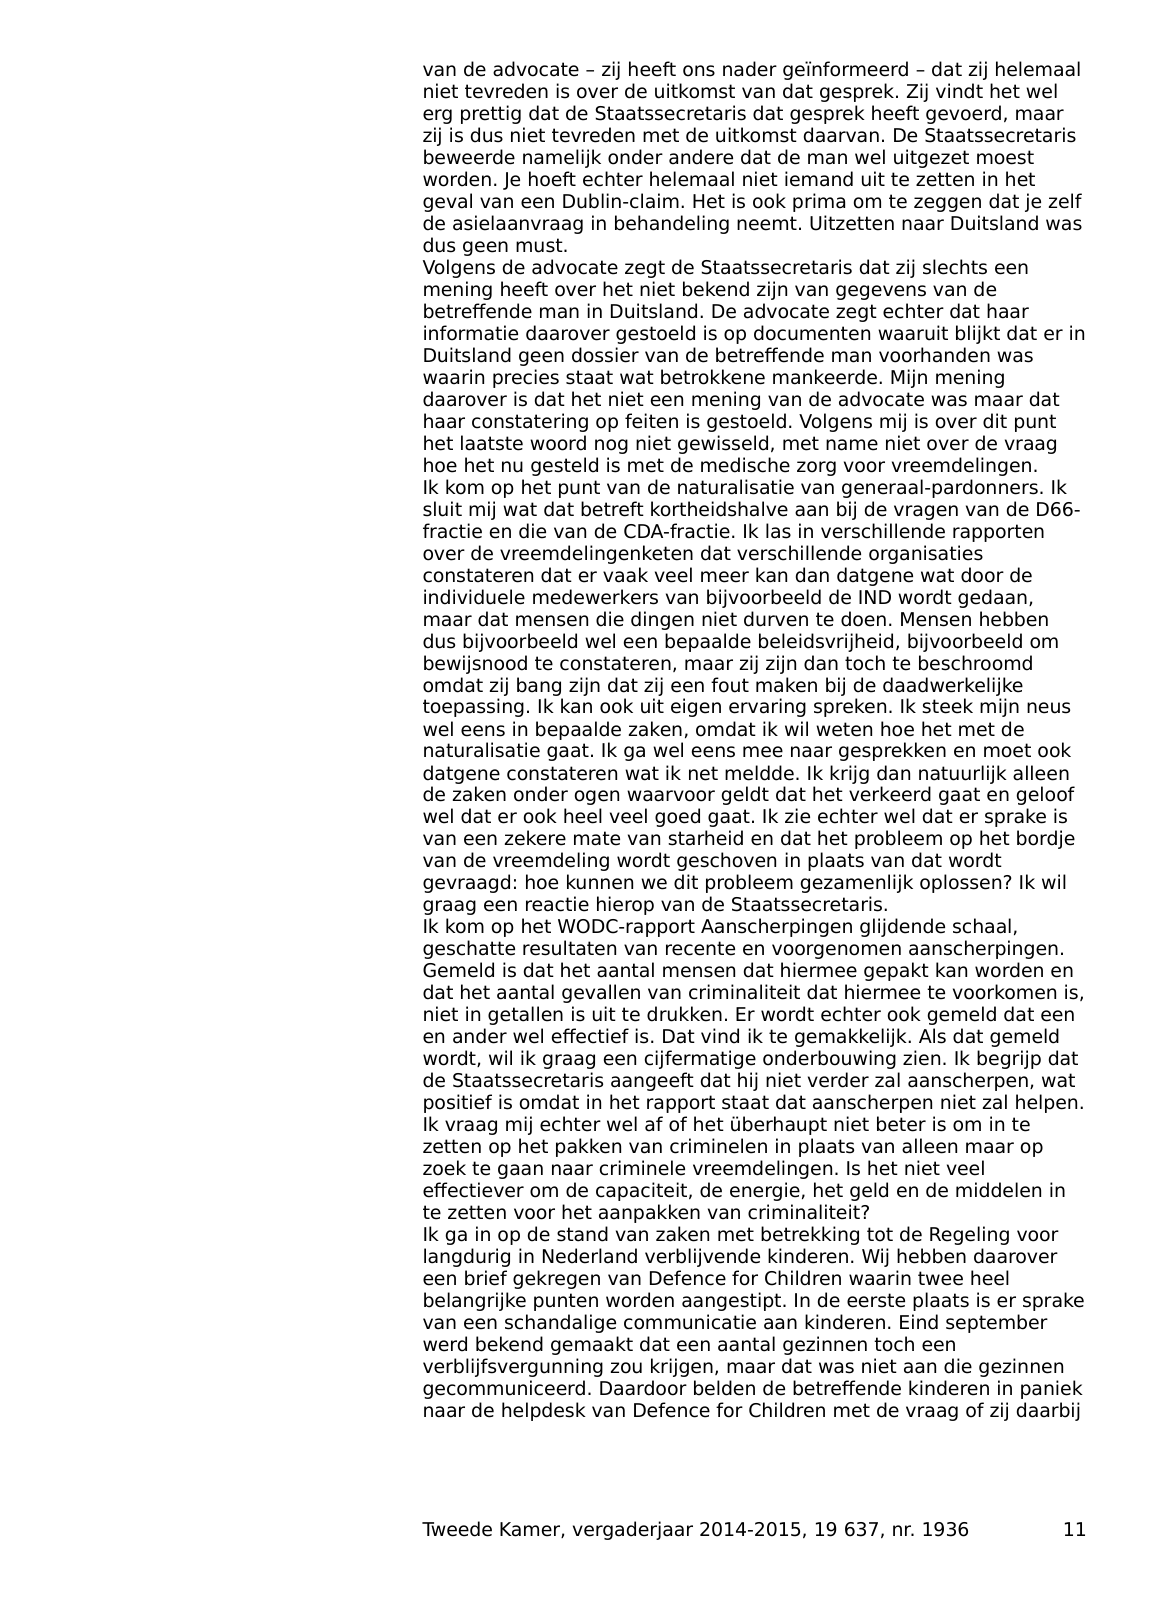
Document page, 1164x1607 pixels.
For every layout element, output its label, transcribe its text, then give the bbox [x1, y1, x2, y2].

text Ik kom op het WODC-rapport Aanscherpingen glijdende schaal, geschatte resultaten van recente en voorgenomen aanscherpingen. Gemeld is dat het aantal mensen dat hiermee gepakt kan worden en dat het aantal gevallen van criminaliteit dat hiermee te voorkomen is, niet in getallen is uit te drukken. Er wordt echter ook gemeld dat een en ander wel effectief is. Dat vind ik te gemakkelijk. Als dat gemeld wordt, wil ik graag een cijfermatige onderbouwing zien. Ik begrijp dat de Staatssecretaris aangeeft dat hij niet verder zal aanscherpen, wat positief is omdat in het rapport staat dat aanscherpen niet zal helpen. Ik vraag mij echter wel af of het überhaupt niet beter is om in te zetten op het pakken van criminelen in plaats van alleen maar op zoek te gaan naar criminele vreemdelingen. Is het niet veel effectiever om de capaciteit, de energie, het geld en de middelen in te zetten voor het aanpakken van criminaliteit? [422, 916, 1087, 1224]
text Ik kom op het punt van de naturalisatie van generaal-pardonners. Ik sluit mij wat dat betreft kortheidshalve aan bij de vragen van de D66-fractie en die van de CDA-fractie. Ik las in verschillende rapporten over de vreemdelingenketen dat verschillende organisaties constateren dat er vaak veel meer kan dan datgene wat door de individuele medewerkers van bijvoorbeeld de IND wordt gedaan, maar dat mensen die dingen niet durven te doen. Mensen hebben dus bijvoorbeeld wel een bepaalde beleidsvrijheid, bijvoorbeeld om bewijsnood te constateren, maar zij zijn dan toch te beschroomd omdat zij bang zijn dat zij een fout maken bij de daadwerkelijke toepassing. Ik kan ook uit eigen ervaring spreken. Ik steek mijn neus wel eens in bepaalde zaken, omdat ik wil weten hoe het met de naturalisatie gaat. Ik ga wel eens mee naar gesprekken en moet ook datgene constateren wat ik net meldde. Ik krijg dan natuurlijk alleen de zaken onder ogen waarvoor geldt dat het verkeerd gaat en geloof wel dat er ook heel veel goed gaat. Ik zie echter wel dat er sprake is van een zekere mate van starheid en dat het probleem op het bordje van de vreemdeling wordt geschoven in plaats van dat wordt gevraagd: hoe kunnen we dit probleem gezamenlijk oplossen? Ik wil graag een reactie hierop van de Staatssecretaris. [422, 477, 1087, 916]
text van de advocate – zij heeft ons nader geïnformeerd – dat zij helemaal niet tevreden is over de uitkomst van dat gesprek. Zij vindt het wel erg prettig dat de Staatssecretaris dat gesprek heeft gevoerd, maar zij is dus niet tevreden met de uitkomst daarvan. De Staatssecretaris beweerde namelijk onder andere dat de man wel uitgezet moest worden. Je hoeft echter helemaal niet iemand uit te zetten in het geval van een Dublin-claim. Het is ook prima om te zeggen dat je zelf de asielaanvraag in behandeling neemt. Uitzetten naar Duitsland was dus geen must. [422, 59, 1087, 257]
text Volgens de advocate zegt de Staatssecretaris dat zij slechts een mening heeft over het niet bekend zijn van gegevens van de betreffende man in Duitsland. De advocate zegt echter dat haar informatie daarover gestoeld is op documenten waaruit blijkt dat er in Duitsland geen dossier van de betreffende man voorhanden was waarin precies staat wat betrokkene mankeerde. Mijn mening daarover is dat het niet een mening van de advocate was maar dat haar constatering op feiten is gestoeld. Volgens mij is over dit punt het laatste woord nog niet gewisseld, met name niet over de vraag hoe het nu gesteld is met de medische zorg voor vreemdelingen. [422, 257, 1087, 477]
text Ik ga in op de stand van zaken met betrekking tot de Regeling voor langdurig in Nederland verblijvende kinderen. Wij hebben daarover een brief gekregen van Defence for Children waarin twee heel belangrijke punten worden aangestipt. In de eerste plaats is er sprake van een schandalige communicatie aan kinderen. Eind september werd bekend gemaakt dat een aantal gezinnen toch een verblijfsvergunning zou krijgen, maar dat was niet aan die gezinnen gecommuniceerd. Daardoor belden de betreffende kinderen in paniek naar de helpdesk van Defence for Children met de vraag of zij daarbij [422, 1224, 1087, 1422]
